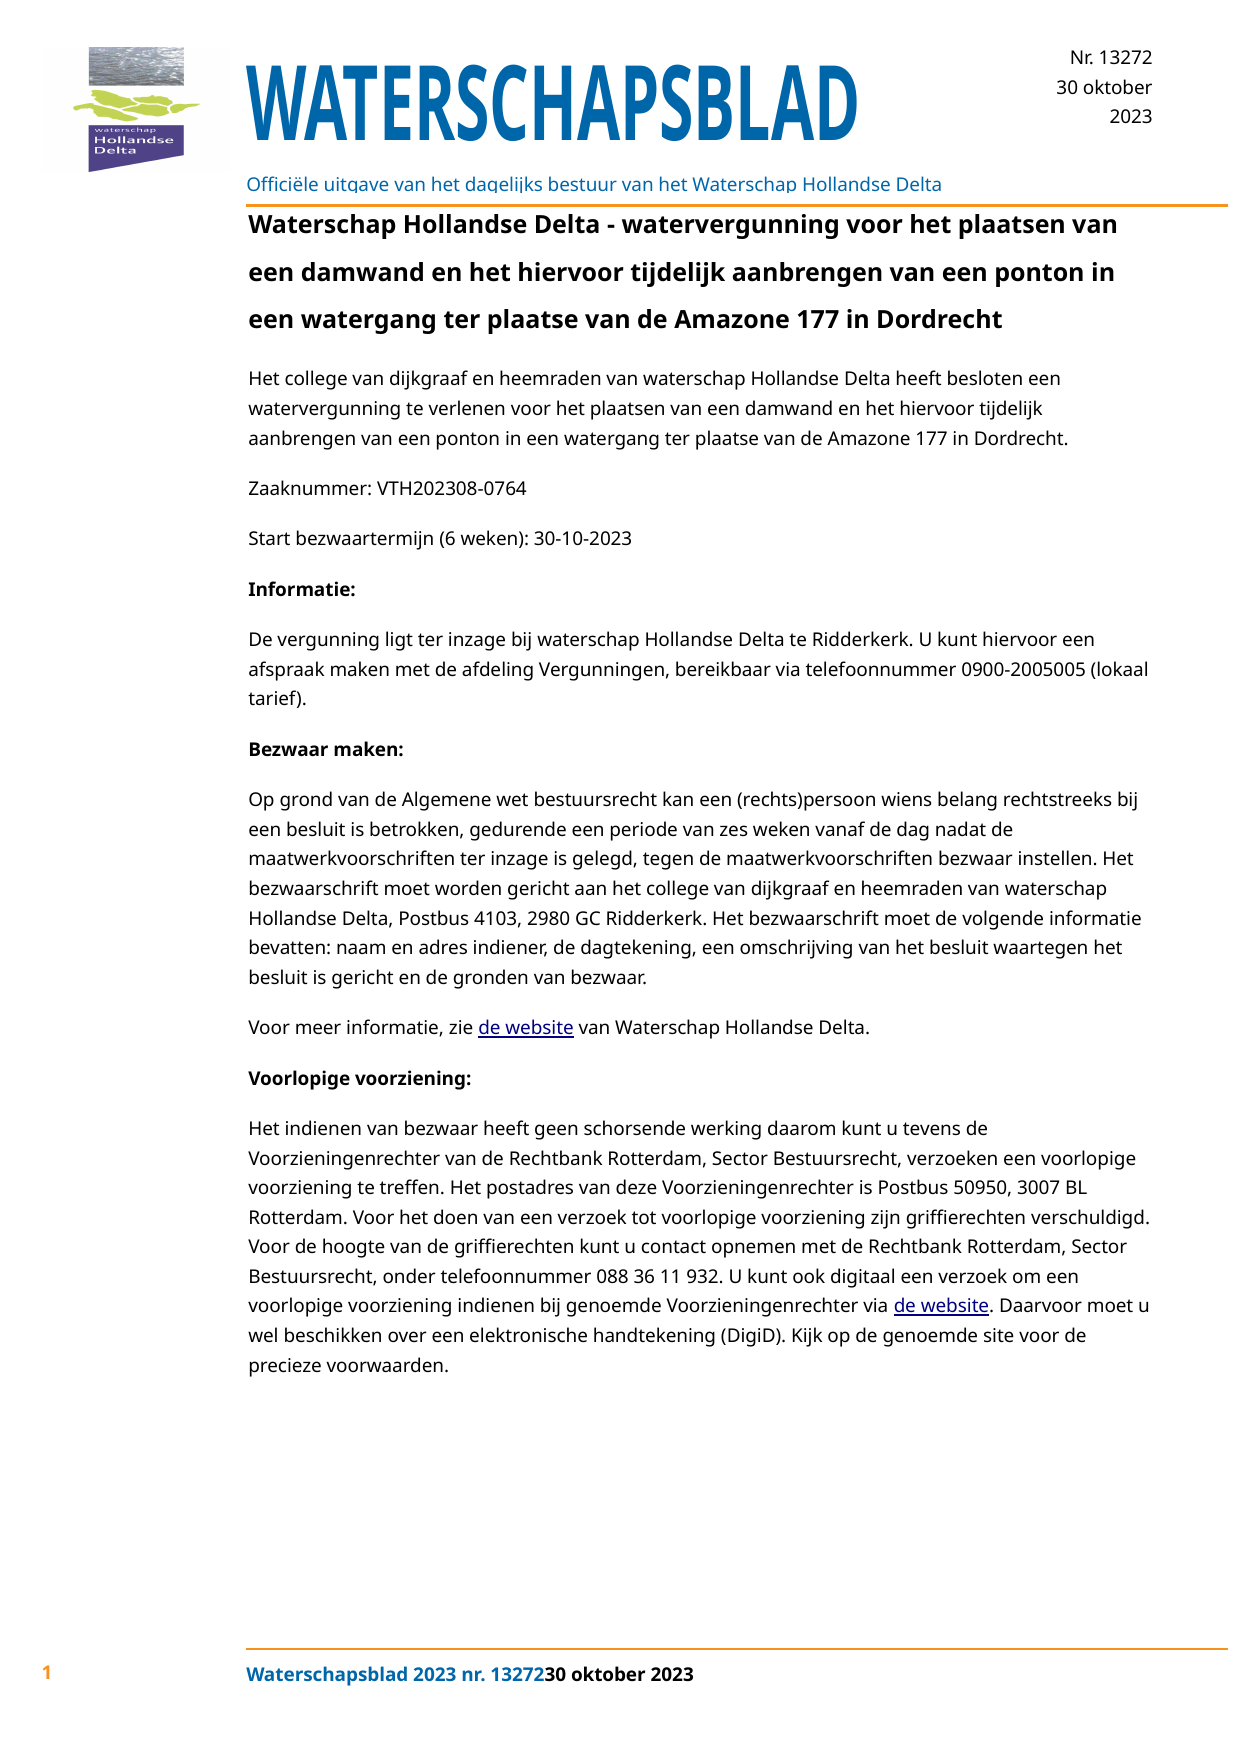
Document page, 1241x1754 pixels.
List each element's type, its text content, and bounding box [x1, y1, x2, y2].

text Het indienen van bezwaar heeft geen schorsende werking daarom kunt u tevens de Voorzieningenrechter van de Rechtbank Rotterdam, Sector Bestuursrecht, verzoeken een voorlopige voorziening te treffen. Het postadres van deze Voorzieningenrechter is Postbus 50950, 3007 BL Rotterdam. Voor het doen van een verzoek tot voorlopige voorziening zijn griffierechten verschuldigd. Voor de hoogte van de griffierechten kunt u contact opnemen met de Rechtbank Rotterdam, Sector Bestuursrecht, onder telefoonnummer 088 36 11 932. U kunt ook digitaal een verzoek om een voorlopige voorziening indienen bij genoemde Voorzieningenrechter via de website. Daarvoor moet u wel beschikken over een elektronische handtekening (DigiD). Kijk op de genoemde site voor de precieze voorwaarden. [248, 1115, 1152, 1377]
picture [41, 47, 231, 172]
text De vergunning ligt ter inzage bij waterschap Hollandse Delta te Ridderkerk. U kunt hiervoor een afspraak maken met de afdeling Vergunningen, bereikbaar via telefoonnummer 0900-2005005 (lokaal tarief). [248, 626, 1152, 711]
text Zaaknummer: VTH202308-0764 [248, 475, 1152, 501]
text Waterschap Hollandse Delta - watervergunning voor het plaatsen van een damwand en het hiervoor tijdelijk aanbrengen van een ponton in een watergang ter plaatse van de Amazone 177 in Dordrecht [248, 207, 1152, 336]
text Bezwaar maken: [248, 736, 1152, 762]
text Voor meer informatie, zie de website van Waterschap Hollandse Delta. [248, 1014, 1152, 1040]
text Voorlopige voorziening: [248, 1065, 1152, 1090]
text Start bezwaartermijn (6 weken): 30-10-2023 [248, 526, 1152, 551]
text Informatie: [248, 576, 1152, 602]
text Op grond van de Algemene wet bestuursrecht kan een (rechts)persoon wiens belang rechtstreeks bij een besluit is betrokken, gedurende een periode van zes weken vanaf de dag nadat de maatwerkvoorschriften ter inzage is gelegd, tegen de maatwerkvoorschriften bezwaar instellen. Het bezwaarschrift moet worden gericht aan het college van dijkgraaf en heemraden van waterschap Hollandse Delta, Postbus 4103, 2980 GC Ridderkerk. Het bezwaarschrift moet de volgende informatie bevatten: naam en adres indiener, de dagtekening, een omschrijving van het besluit waartegen het besluit is gericht en de gronden van bezwaar. [248, 786, 1152, 989]
text Het college van dijkgraaf en heemraden van waterschap Hollandse Delta heeft besloten een watervergunning te verlenen voor het plaatsen van een damwand en het hiervoor tijdelijk aanbrengen van een ponton in een watergang ter plaatse van de Amazone 177 in Dordrecht. [248, 366, 1152, 450]
